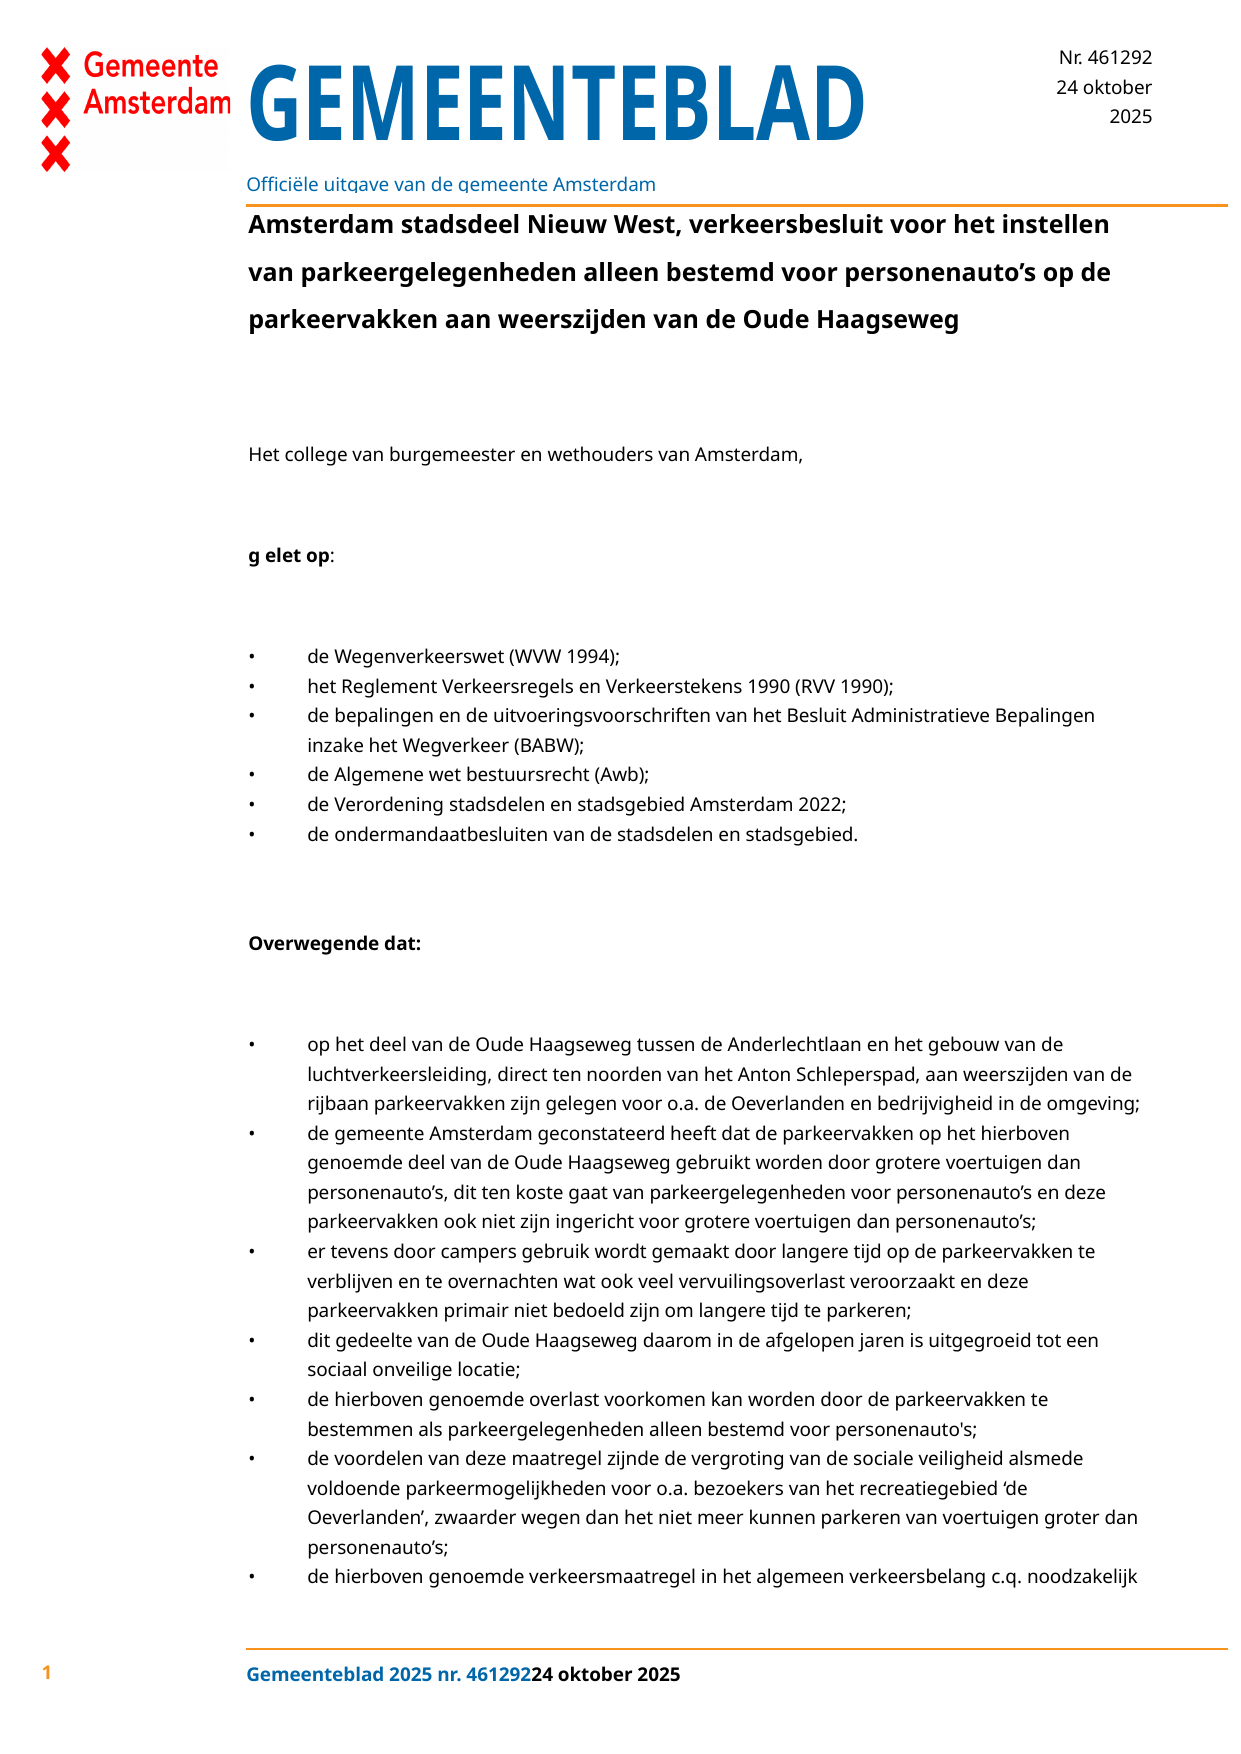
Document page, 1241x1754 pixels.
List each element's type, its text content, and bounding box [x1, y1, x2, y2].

list de Algemene wet bestuursrecht (Awb); [248, 762, 1152, 787]
list er tevens door campers gebruik wordt gemaakt door langere tijd op de parkeervakken te verblijven en te overnachten wat ook veel vervuilingsoverlast veroorzaakt en deze parkeervakken primair niet bedoeld zijn om langere tijd te parkeren; [248, 1238, 1152, 1323]
list de Wegenverkeerswet (WVW 1994); [248, 643, 1152, 669]
list de Verordening stadsdelen en stadsgebied Amsterdam 2022; [248, 791, 1152, 817]
text Overwegende dat: [248, 930, 1152, 956]
list op het deel van de Oude Haagseweg tussen de Anderlechtlaan en het gebouw van de luchtverkeersleiding, direct ten noorden van het Anton Schleperspad, aan weerszijden van de rijbaan parkeervakken zijn gelegen voor o.a. de Oeverlanden en bedrijvigheid in de omgeving; [248, 1031, 1152, 1116]
text Het college van burgemeester en wethouders van Amsterdam, [248, 442, 1152, 467]
list de hierboven genoemde overlast voorkomen kan worden door de parkeervakken te bestemmen als parkeergelegenheden alleen bestemd voor personenauto's; [248, 1386, 1152, 1442]
list de bepalingen en de uitvoeringsvoorschriften van het Besluit Administratieve Bepalingen inzake het Wegverkeer (BABW); [248, 702, 1152, 758]
list het Reglement Verkeersregels en Verkeerstekens 1990 (RVV 1990); [248, 673, 1152, 699]
list de gemeente Amsterdam geconstateerd heeft dat de parkeervakken op het hierboven genoemde deel van de Oude Haagseweg gebruikt worden door grotere voertuigen dan personenauto’s, dit ten koste gaat van parkeergelegenheden voor personenauto’s en deze parkeervakken ook niet zijn ingericht voor grotere voertuigen dan personenauto’s; [248, 1120, 1152, 1234]
picture [41, 47, 231, 172]
list dit gedeelte van de Oude Haagseweg daarom in de afgelopen jaren is uitgegroeid tot een sociaal onveilige locatie; [248, 1327, 1152, 1382]
list de ondermandaatbesluiten van de stadsdelen en stadsgebied. [248, 821, 1152, 847]
list de hierboven genoemde verkeersmaatregel in het algemeen verkeersbelang c.q. noodzakelijk [248, 1564, 1152, 1589]
list de voordelen van deze maatregel zijnde de vergroting van de sociale veiligheid alsmede voldoende parkeermogelijkheden voor o.a. bezoekers van het recreatiegebied ‘de Oeverlanden’, zwaarder wegen dan het niet meer kunnen parkeren van voertuigen groter dan personenauto’s; [248, 1445, 1152, 1560]
text g elet op: [248, 542, 1152, 568]
text Amsterdam stadsdeel Nieuw West, verkeersbesluit voor het instellen van parkeergelegenheden alleen bestemd voor personenauto’s op de parkeervakken aan weerszijden van de Oude Haagseweg [248, 207, 1152, 336]
